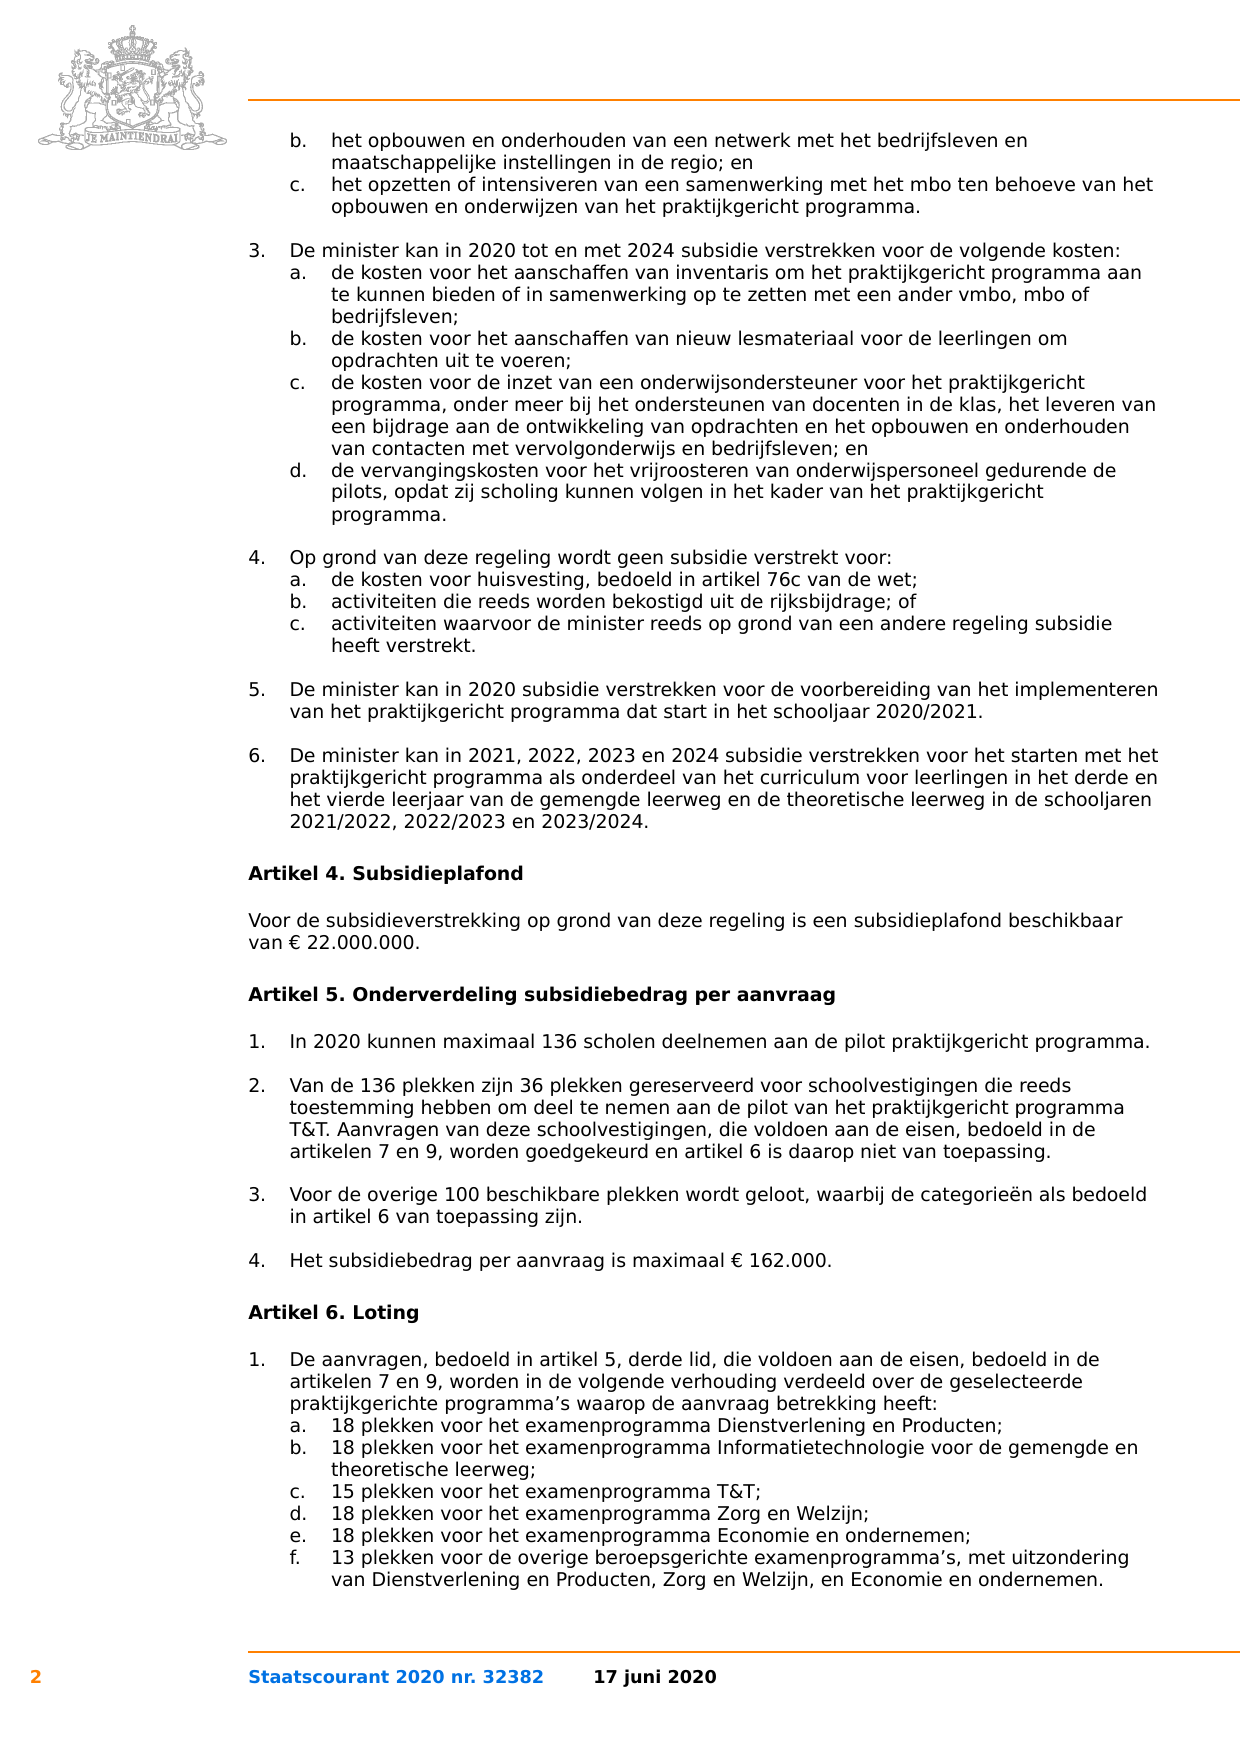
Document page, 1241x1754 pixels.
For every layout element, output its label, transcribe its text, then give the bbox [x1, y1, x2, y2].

text d. de vervangingskosten voor het vrijroosteren van onderwijspersoneel gedurende de pilots, opdat zij scholing kunnen volgen in het kader van het praktijkgericht programma. [289, 459, 1163, 525]
text 1. In 2020 kunnen maximaal 136 scholen deelnemen aan de pilot praktijkgericht programma. [248, 1031, 1163, 1053]
text b. 18 plekken voor het examenprogramma Informatietechnologie voor de gemengde en theoretische leerweg; [289, 1437, 1163, 1481]
text c. de kosten voor de inzet van een onderwijsondersteuner voor het praktijkgericht programma, onder meer bij het ondersteunen van docenten in de klas, het leveren van een bijdrage aan de ontwikkeling van opdrachten en het opbouwen en onderhouden van contacten met vervolgonderwijs en bedrijfsleven; en [289, 372, 1163, 459]
text 1. De aanvragen, bedoeld in artikel 5, derde lid, die voldoen aan de eisen, bedoeld in de artikelen 7 en 9, worden in de volgende verhouding verdeeld over de geselecteerde praktijkgerichte programma’s waarop de aanvraag betrekking heeft: [248, 1349, 1163, 1415]
text b. activiteiten die reeds worden bekostigd uit de rijksbijdrage; of [289, 591, 1163, 613]
subtitle Artikel 5. Onderverdeling subsidiebedrag per aanvraag [248, 984, 1163, 1006]
text a. 18 plekken voor het examenprogramma Dienstverlening en Producten; [289, 1415, 1163, 1437]
subtitle Artikel 6. Loting [248, 1302, 1163, 1324]
text e. 18 plekken voor het examenprogramma Economie en ondernemen; [289, 1525, 1163, 1547]
text b. de kosten voor het aanschaffen van nieuw lesmateriaal voor de leerlingen om opdrachten uit te voeren; [289, 328, 1163, 372]
text b. het opbouwen en onderhouden van een netwerk met het bedrijfsleven en maatschappelijke instellingen in de regio; en [289, 130, 1163, 174]
text c. het opzetten of intensiveren van een samenwerking met het mbo ten behoeve van het opbouwen en onderwijzen van het praktijkgericht programma. [289, 174, 1163, 218]
text Voor de subsidieverstrekking op grond van deze regeling is een subsidieplafond beschikbaar van € 22.000.000. [248, 910, 1163, 954]
text 4. Op grond van deze regeling wordt geen subsidie verstrekt voor: [248, 547, 1163, 569]
text 4. Het subsidiebedrag per aanvraag is maximaal € 162.000. [248, 1250, 1163, 1272]
text 5. De minister kan in 2020 subsidie verstrekken voor de voorbereiding van het implementeren van het praktijkgericht programma dat start in het schooljaar 2020/2021. [248, 679, 1163, 723]
text a. de kosten voor huisvesting, bedoeld in artikel 76c van de wet; [289, 569, 1163, 591]
text 2. Van de 136 plekken zijn 36 plekken gereserveerd voor schoolvestigingen die reeds toestemming hebben om deel te nemen aan de pilot van het praktijkgericht programma T&T. Aanvragen van deze schoolvestigingen, die voldoen aan de eisen, bedoeld in de artikelen 7 en 9, worden goedgekeurd en artikel 6 is daarop niet van toepassing. [248, 1074, 1163, 1162]
text c. activiteiten waarvoor de minister reeds op grond van een andere regeling subsidie heeft verstrekt. [289, 613, 1163, 657]
text f. 13 plekken voor de overige beroepsgerichte examenprogramma’s, met uitzondering van Dienstverlening en Producten, Zorg en Welzijn, en Economie en ondernemen. [289, 1547, 1163, 1591]
text d. 18 plekken voor het examenprogramma Zorg en Welzijn; [289, 1503, 1163, 1525]
text a. de kosten voor het aanschaffen van inventaris om het praktijkgericht programma aan te kunnen bieden of in samenwerking op te zetten met een ander vmbo, mbo of bedrijfsleven; [289, 262, 1163, 328]
subtitle Artikel 4. Subsidieplafond [248, 863, 1163, 885]
text 3. Voor de overige 100 beschikbare plekken wordt geloot, waarbij de categorieën als bedoeld in artikel 6 van toepassing zijn. [248, 1184, 1163, 1228]
text 6. De minister kan in 2021, 2022, 2023 en 2024 subsidie verstrekken voor het starten met het praktijkgericht programma als onderdeel van het curriculum voor leerlingen in het derde en het vierde leerjaar van de gemengde leerweg en de theoretische leerweg in de schooljaren 2021/2022, 2022/2023 en 2023/2024. [248, 745, 1163, 833]
text c. 15 plekken voor het examenprogramma T&T; [289, 1481, 1163, 1503]
picture [38, 25, 227, 150]
text 3. De minister kan in 2020 tot en met 2024 subsidie verstrekken voor de volgende kosten: [248, 240, 1163, 262]
